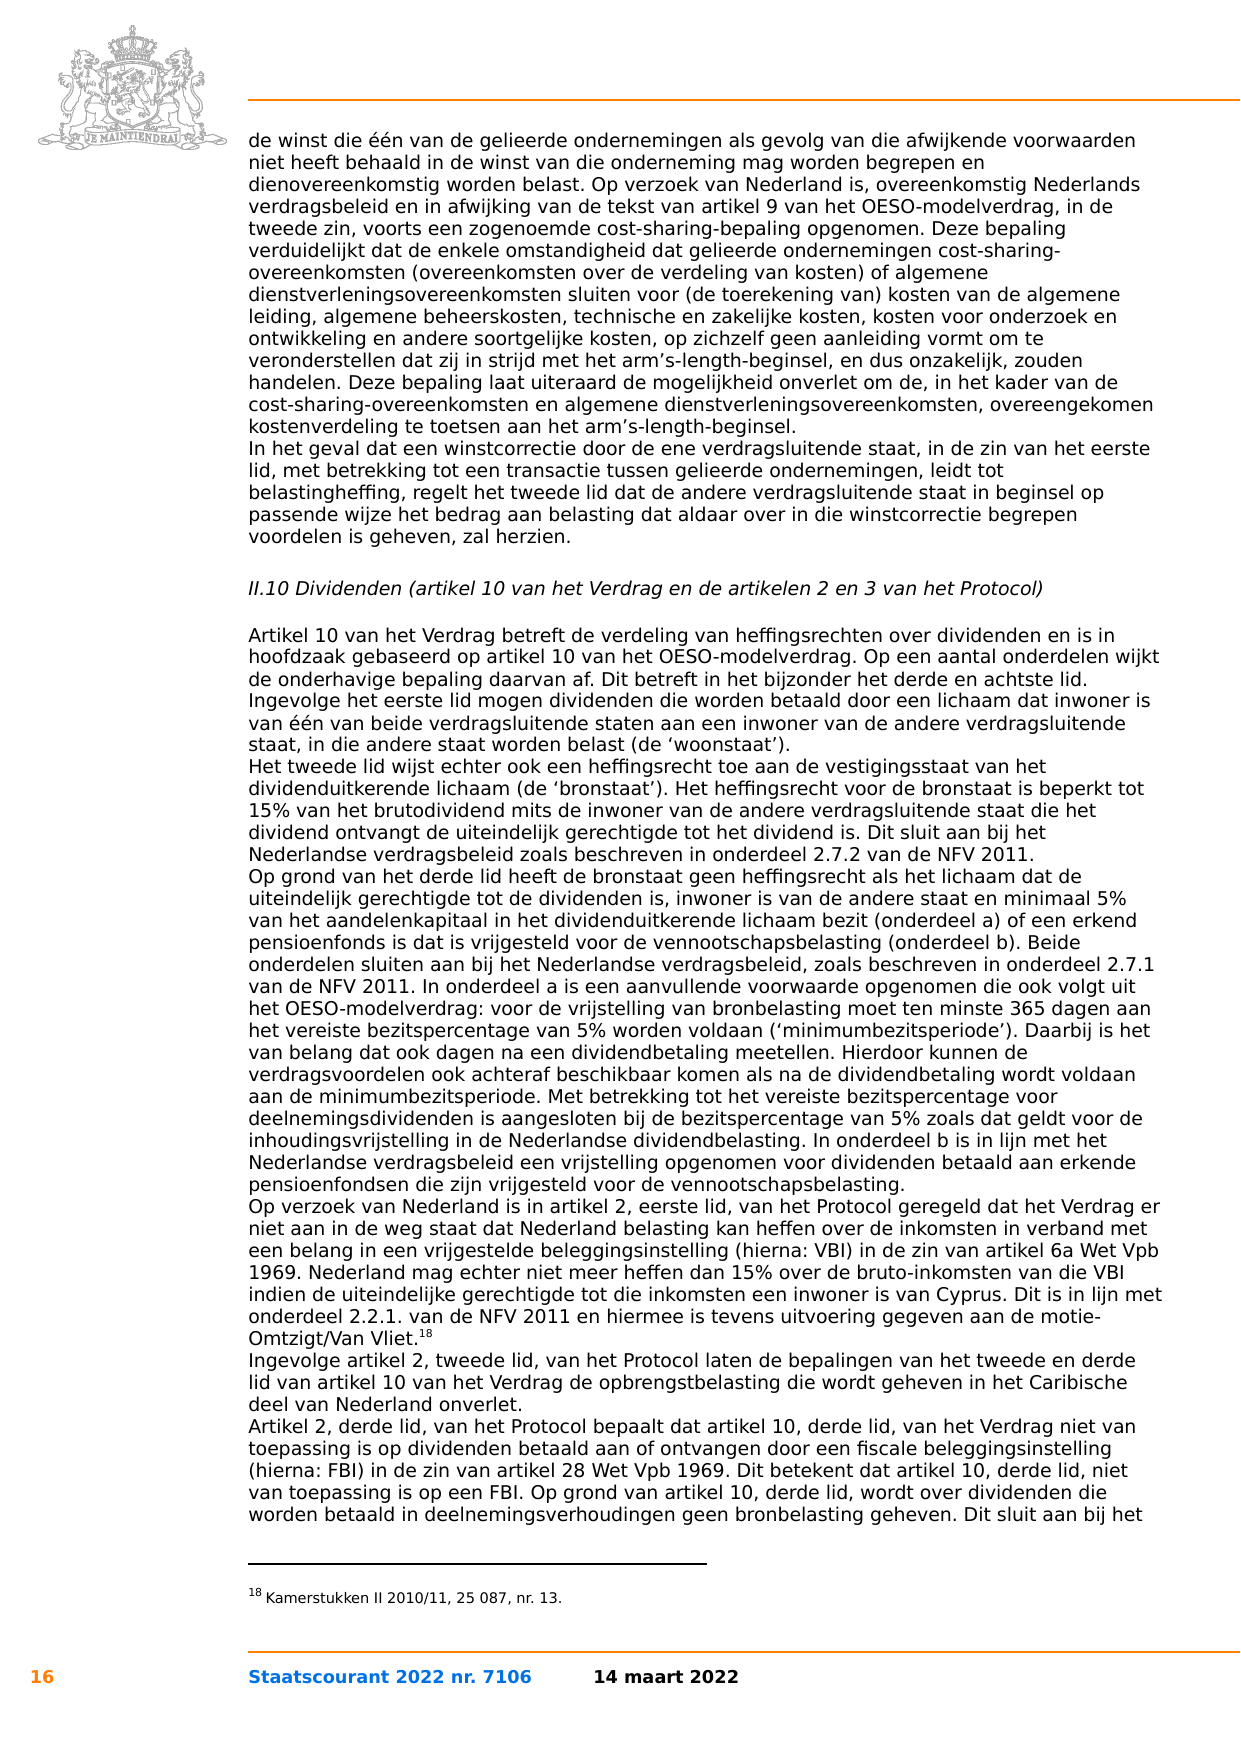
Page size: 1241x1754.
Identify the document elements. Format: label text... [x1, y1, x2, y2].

text Op grond van het derde lid heeft de bronstaat geen heffingsrecht als het lichaam dat de uiteindelijk gerechtigde tot de dividenden is, inwoner is van de andere staat en minimaal 5% van het aandelenkapitaal in het dividenduitkerende lichaam bezit (onderdeel a) of een erkend pensioenfonds is dat is vrijgesteld voor de vennootschapsbelasting (onderdeel b). Beide onderdelen sluiten aan bij het Nederlandse verdragsbeleid, zoals beschreven in onderdeel 2.7.1 van de NFV 2011. In onderdeel a is een aanvullende voorwaarde opgenomen die ook volgt uit het OESO-modelverdrag: voor de vrijstelling van bronbelasting moet ten minste 365 dagen aan het vereiste bezitspercentage van 5% worden voldaan (‘minimumbezitsperiode’). Daarbij is het van belang dat ook dagen na een dividendbetaling meetellen. Hierdoor kunnen de verdragsvoordelen ook achteraf beschikbaar komen als na de dividendbetaling wordt voldaan aan de minimumbezitsperiode. Met betrekking tot het vereiste bezitspercentage voor deelnemingsdividenden is aangesloten bij de bezitspercentage van 5% zoals dat geldt voor de inhoudingsvrijstelling in de Nederlandse dividendbelasting. In onderdeel b is in lijn met het Nederlandse verdragsbeleid een vrijstelling opgenomen voor dividenden betaald aan erkende pensioenfondsen die zijn vrijgesteld voor de vennootschapsbelasting. [248, 866, 1163, 1196]
text Artikel 10 van het Verdrag betreft de verdeling van heffingsrechten over dividenden en is in hoofdzaak gebaseerd op artikel 10 van het OESO-modelverdrag. Op een aantal onderdelen wijkt de onderhavige bepaling daarvan af. Dit betreft in het bijzonder het derde en achtste lid. [248, 624, 1163, 690]
text In het geval dat een winstcorrectie door de ene verdragsluitende staat, in de zin van het eerste lid, met betrekking tot een transactie tussen gelieerde ondernemingen, leidt tot belastingheffing, regelt het tweede lid dat de andere verdragsluitende staat in beginsel op passende wijze het bedrag aan belasting dat aldaar over in die winstcorrectie begrepen voordelen is geheven, zal herzien. [248, 438, 1163, 547]
text Ingevolge het eerste lid mogen dividenden die worden betaald door een lichaam dat inwoner is van één van beide verdragsluitende staten aan een inwoner van de andere verdragsluitende staat, in die andere staat worden belast (de ‘woonstaat’). [248, 690, 1163, 756]
picture [38, 25, 227, 150]
text Op verzoek van Nederland is in artikel 2, eerste lid, van het Protocol geregeld dat het Verdrag er niet aan in de weg staat dat Nederland belasting kan heffen over de inkomsten in verband met een belang in een vrijgestelde beleggingsinstelling (hierna: VBI) in de zin van artikel 6a Wet Vpb 1969. Nederland mag echter niet meer heffen dan 15% over de bruto-inkomsten van die VBI indien de uiteindelijke gerechtigde tot die inkomsten een inwoner is van Cyprus. Dit is in lijn met onderdeel 2.2.1. van de NFV 2011 en hiermee is tevens uitvoering gegeven aan de motie-Omtzigt/Van Vliet. [248, 1196, 1163, 1350]
subtitle II.10 Dividenden (artikel 10 van het Verdrag en de artikelen 2 en 3 van het Protocol) [248, 577, 1163, 599]
text Artikel 2, derde lid, van het Protocol bepaalt dat artikel 10, derde lid, van het Verdrag niet van toepassing is op dividenden betaald aan of ontvangen door een fiscale beleggingsinstelling (hierna: FBI) in de zin van artikel 28 Wet Vpb 1969. Dit betekent dat artikel 10, derde lid, niet van toepassing is op een FBI. Op grond van artikel 10, derde lid, wordt over dividenden die worden betaald in deelnemingsverhoudingen geen bronbelasting geheven. Dit sluit aan bij het [248, 1416, 1163, 1526]
text Ingevolge artikel 2, tweede lid, van het Protocol laten de bepalingen van het tweede en derde lid van artikel 10 van het Verdrag de opbrengstbelasting die wordt geheven in het Caribische deel van Nederland onverlet. [248, 1350, 1163, 1416]
text de winst die één van de gelieerde ondernemingen als gevolg van die afwijkende voorwaarden niet heeft behaald in de winst van die onderneming mag worden begrepen en dienovereenkomstig worden belast. Op verzoek van Nederland is, overeenkomstig Nederlands verdragsbeleid en in afwijking van de tekst van artikel 9 van het OESO-modelverdrag, in de tweede zin, voorts een zogenoemde cost-sharing-bepaling opgenomen. Deze bepaling verduidelijkt dat de enkele omstandigheid dat gelieerde ondernemingen cost-sharing-overeenkomsten (overeenkomsten over de verdeling van kosten) of algemene dienstverleningsovereenkomsten sluiten voor (de toerekening van) kosten van de algemene leiding, algemene beheerskosten, technische en zakelijke kosten, kosten voor onderzoek en ontwikkeling en andere soortgelijke kosten, op zichzelf geen aanleiding vormt om te veronderstellen dat zij in strijd met het arm’s-length-beginsel, en dus onzakelijk, zouden handelen. Deze bepaling laat uiteraard de mogelijkheid onverlet om de, in het kader van de cost-sharing-overeenkomsten en algemene dienstverleningsovereenkomsten, overeengekomen kostenverdeling te toetsen aan het arm’s-length-beginsel. [248, 130, 1163, 438]
text Het tweede lid wijst echter ook een heffingsrecht toe aan de vestigingsstaat van het dividenduitkerende lichaam (de ‘bronstaat’). Het heffingsrecht voor de bronstaat is beperkt tot 15% van het brutodividend mits de inwoner van de andere verdragsluitende staat die het dividend ontvangt de uiteindelijk gerechtigde tot het dividend is. Dit sluit aan bij het Nederlandse verdragsbeleid zoals beschreven in onderdeel 2.7.2 van de NFV 2011. [248, 756, 1163, 866]
text Kamerstukken II 2010/11, 25 087, nr. 13. [248, 1586, 1163, 1608]
